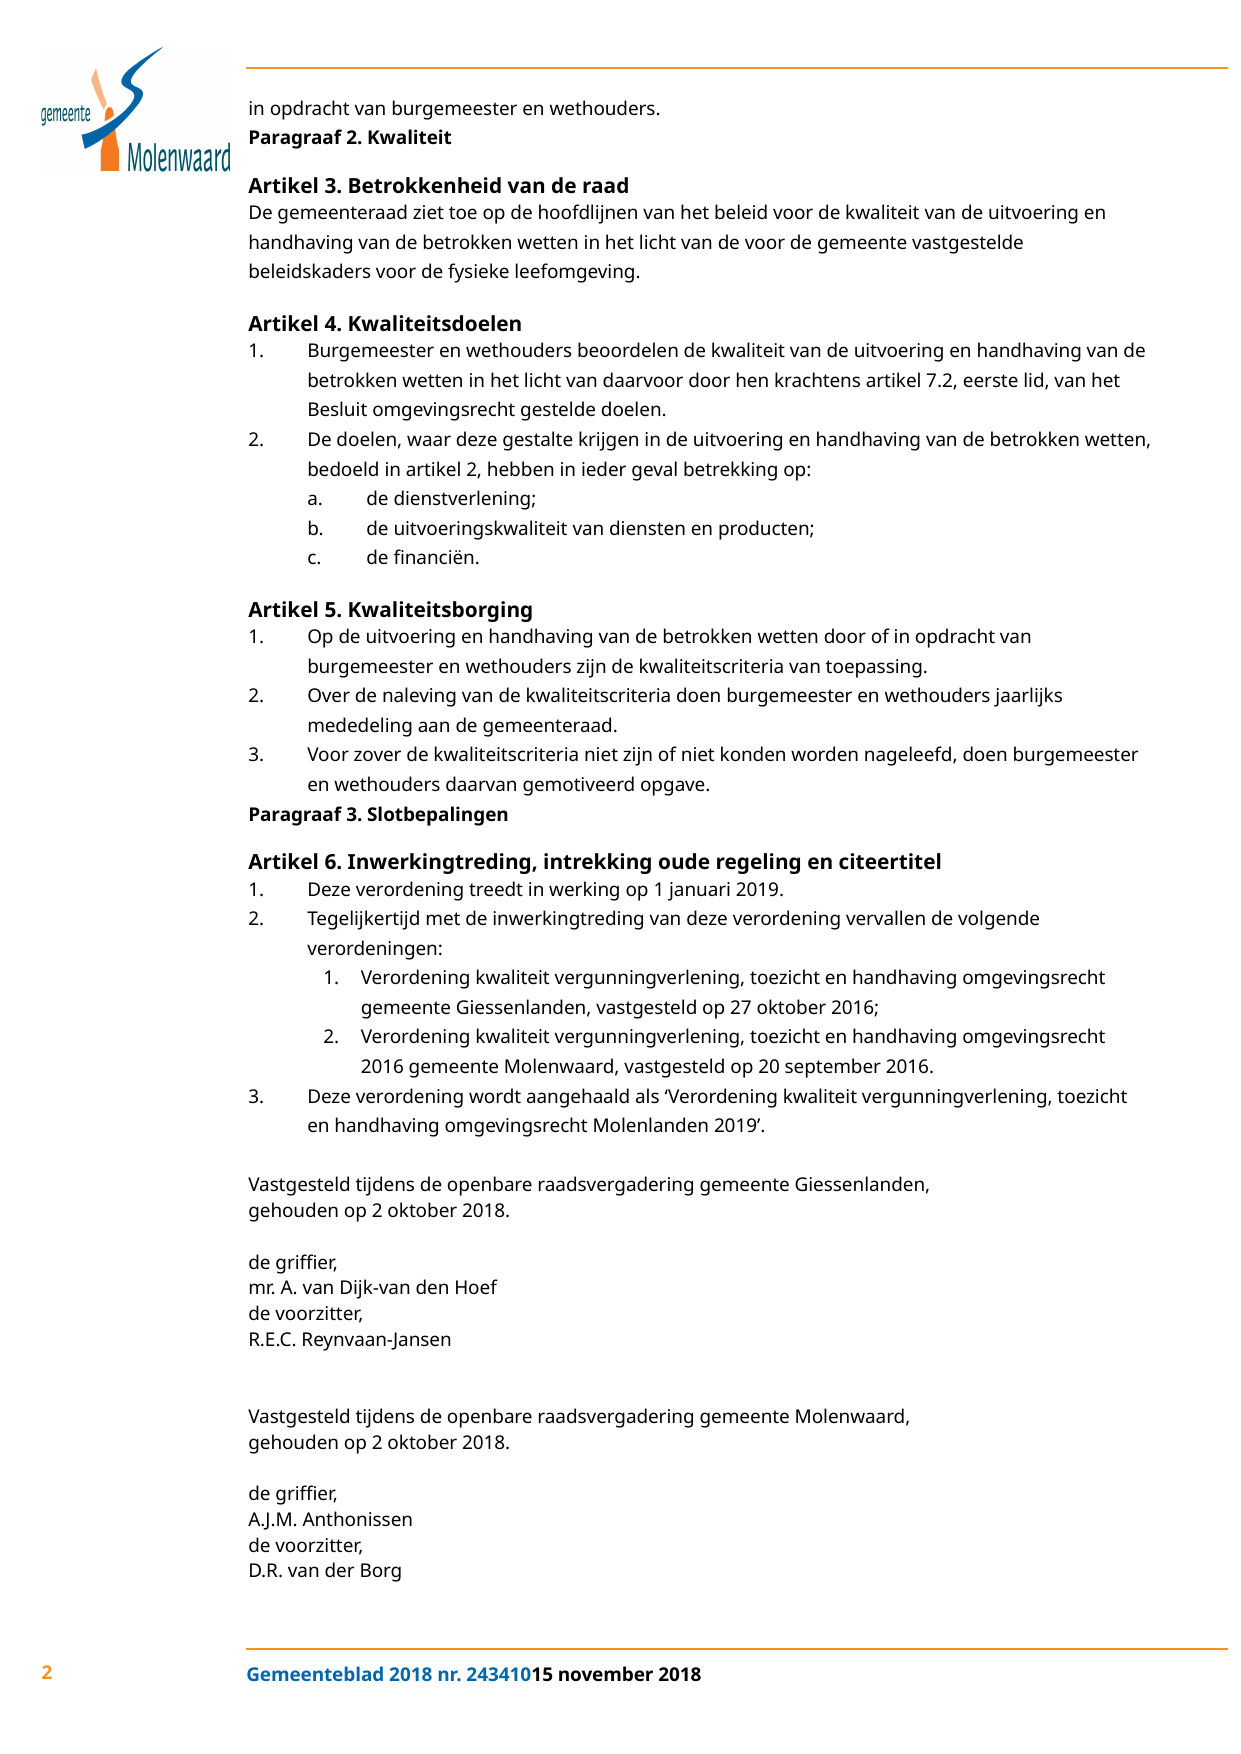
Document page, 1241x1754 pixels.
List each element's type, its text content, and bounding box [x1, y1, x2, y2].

list Verordening kwaliteit vergunningverlening, toezicht en handhaving omgevingsrecht 2016 gemeente Molenwaard, vastgesteld op 20 september 2016. [323, 1024, 1152, 1079]
list Burgemeester en wethouders beoordelen de kwaliteit van de uitvoering en handhaving van de betrokken wetten in het licht van daarvoor door hen krachtens artikel 7.2, eerste lid, van het Besluit omgevingsrecht gestelde doelen. [248, 337, 1152, 422]
text D.R. van der Borg [248, 1558, 1152, 1583]
list De doelen, waar deze gestalte krijgen in de uitvoering en handhaving van de betrokken wetten, bedoeld in artikel 2, hebben in ieder geval betrekking op: [248, 426, 1152, 481]
text Paragraaf 2. Kwaliteit [248, 124, 1152, 150]
text de voorzitter, [248, 1532, 1152, 1558]
text de voorzitter, [248, 1300, 1152, 1326]
list Op de uitvoering en handhaving van de betrokken wetten door of in opdracht van burgemeester en wethouders zijn de kwaliteitscriteria van toepassing. [248, 623, 1152, 679]
text R.E.C. Reynvaan-Jansen [248, 1326, 1152, 1352]
list Deze verordening wordt aangehaald als ‘Verordening kwaliteit vergunningverlening, toezicht en handhaving omgevingsrecht Molenlanden 2019’. [248, 1083, 1152, 1138]
text gehouden op 2 oktober 2018. [248, 1429, 1152, 1455]
text de griffier, [248, 1249, 1152, 1274]
list Tegelijkertijd met de inwerkingtreding van deze verordening vervallen de volgende verordeningen: [248, 905, 1152, 961]
picture [41, 47, 231, 172]
text de griffier, [248, 1480, 1152, 1506]
text gehouden op 2 oktober 2018. [248, 1197, 1152, 1223]
list Over de naleving van de kwaliteitscriteria doen burgemeester en wethouders jaarlijks mededeling aan de gemeenteraad. [248, 682, 1152, 738]
text Vastgesteld tijdens de openbare raadsvergadering gemeente Giessenlanden, [248, 1172, 1152, 1197]
text Artikel 5. Kwaliteitsborging [248, 595, 1152, 623]
list Verordening kwaliteit vergunningverlening, toezicht en handhaving omgevingsrecht gemeente Giessenlanden, vastgesteld op 27 oktober 2016; [323, 964, 1152, 1020]
text mr. A. van Dijk-van den Hoef [248, 1274, 1152, 1300]
list Deze verordening treedt in werking op 1 januari 2019. [248, 876, 1152, 902]
text Vastgesteld tijdens de openbare raadsvergadering gemeente Molenwaard, [248, 1403, 1152, 1429]
list de dienstverlening; [307, 485, 1152, 511]
text Artikel 4. Kwaliteitsdoelen [248, 309, 1152, 337]
text Paragraaf 3. Slotbepalingen [248, 801, 1152, 827]
text A.J.M. Anthonissen [248, 1506, 1152, 1532]
text Artikel 6. Inwerkingtreding, intrekking oude regeling en citeertitel [248, 847, 1152, 876]
list de financiën. [307, 544, 1152, 570]
list de uitvoeringskwaliteit van diensten en producten; [307, 515, 1152, 541]
text in opdracht van burgemeester en wethouders. [248, 95, 1152, 121]
list Voor zover de kwaliteitscriteria niet zijn of niet konden worden nageleefd, doen burgemeester en wethouders daarvan gemotiveerd opgave. [248, 742, 1152, 797]
text De gemeenteraad ziet toe op de hoofdlijnen van het beleid voor de kwaliteit van de uitvoering en handhaving van de betrokken wetten in het licht van de voor de gemeente vastgestelde beleidskaders voor de fysieke leefomgeving. [248, 199, 1152, 284]
text Artikel 3. Betrokkenheid van de raad [248, 171, 1152, 199]
